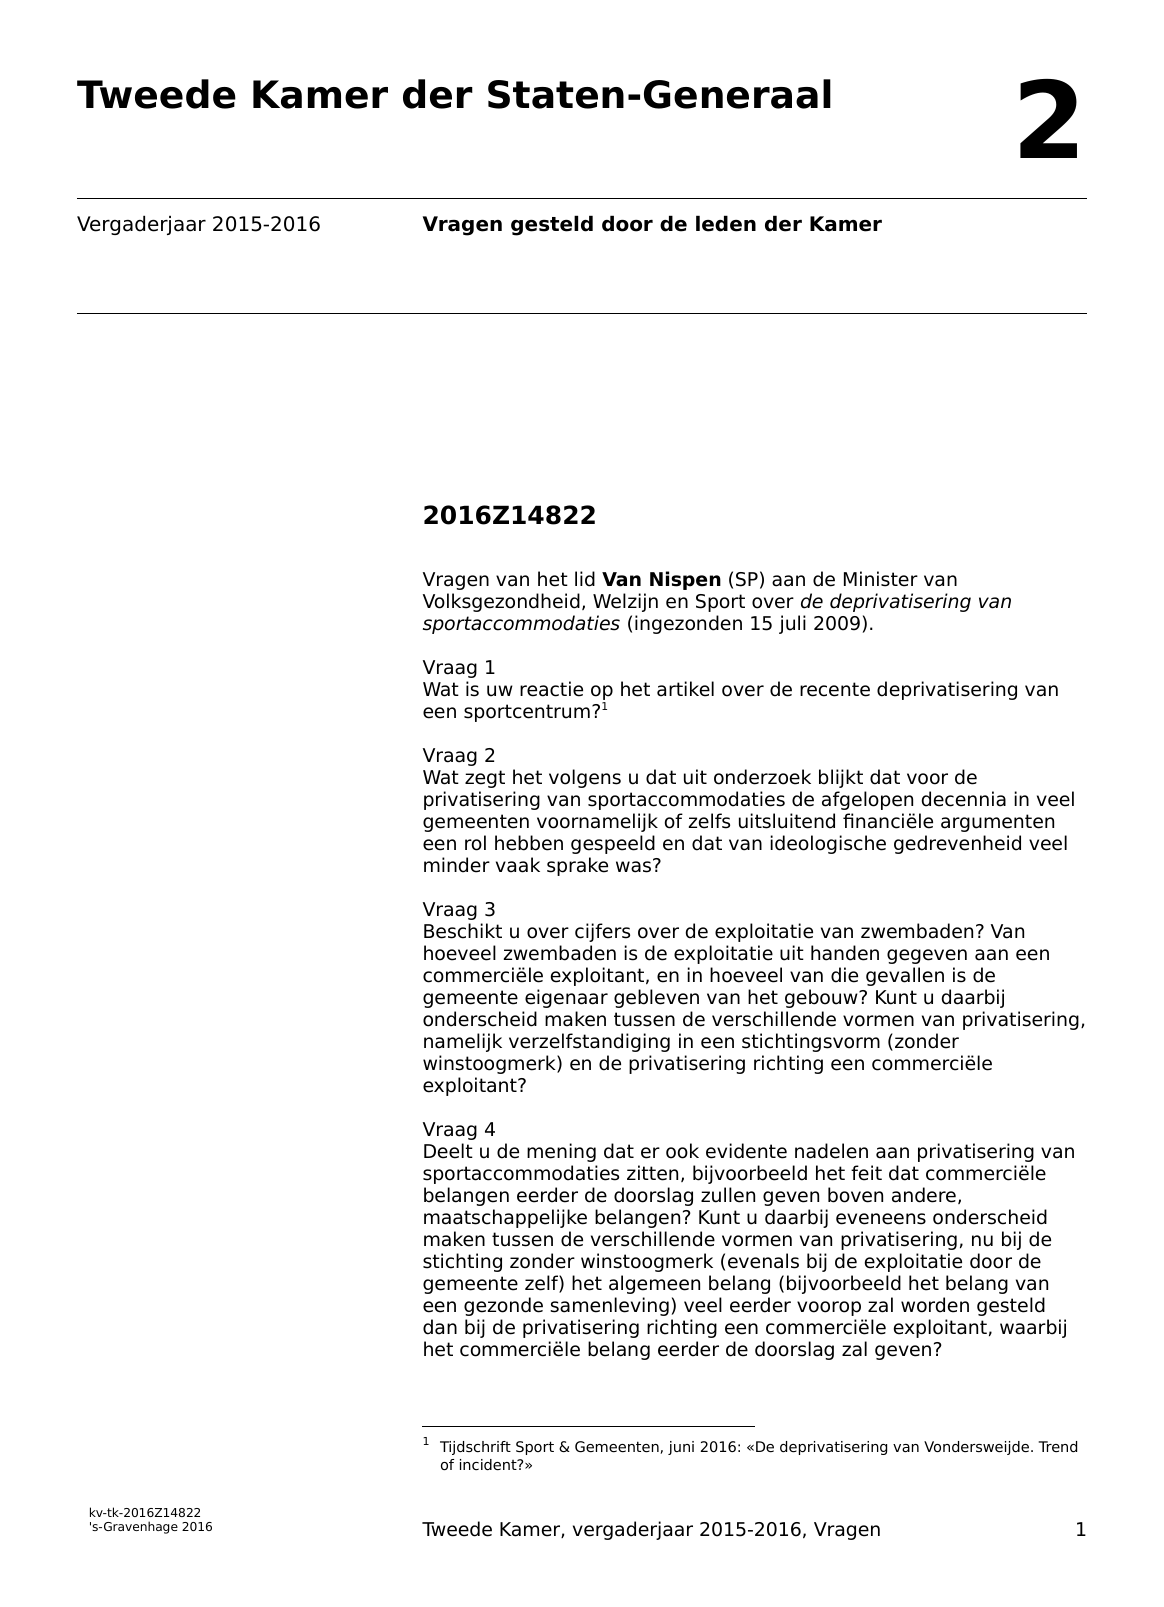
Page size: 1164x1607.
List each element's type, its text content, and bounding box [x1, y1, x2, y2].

text 's-Gravenhage 2016 [88, 1520, 323, 1534]
text Vraag 2 [422, 745, 1087, 767]
text Vraag 4 [422, 1119, 1087, 1141]
text Deelt u de mening dat er ook evidente nadelen aan privatisering van sportaccommodaties zitten, bijvoorbeeld het feit dat commerciële belangen eerder de doorslag zullen geven boven andere, maatschappelijke belangen? Kunt u daarbij eveneens onderscheid maken tussen de verschillende vormen van privatisering, nu bij de stichting zonder winstoogmerk (evenals bij de exploitatie door de gemeente zelf) het algemeen belang (bijvoorbeeld het belang van een gezonde samenleving) veel eerder voorop zal worden gesteld dan bij de privatisering richting een commerciële exploitant, waarbij het commerciële belang eerder de doorslag zal geven? [422, 1141, 1087, 1361]
text Wat zegt het volgens u dat uit onderzoek blijkt dat voor de privatisering van sportaccommodaties de afgelopen decennia in veel gemeenten voornamelijk of zelfs uitsluitend financiële argumenten een rol hebben gespeeld en dat van ideologische gedrevenheid veel minder vaak sprake was? [422, 767, 1087, 877]
text Vraag 3 [422, 899, 1087, 921]
text kv-tk-2016Z14822 [88, 1506, 323, 1520]
text Vraag 1 [422, 657, 1087, 679]
table_header 2 [886, 59, 1087, 198]
text Tijdschrift Sport & Gemeenten, juni 2016: «De deprivatisering van Vondersweijde. Trend of incident?» [422, 1435, 1087, 1474]
text Beschikt u over cijfers over de exploitatie van zwembaden? Van hoeveel zwembaden is de exploitatie uit handen gegeven aan een commerciële exploitant, en in hoeveel van die gevallen is de gemeente eigenaar gebleven van het gebouw? Kunt u daarbij onderscheid maken tussen de verschillende vormen van privatisering, namelijk verzelfstandiging in een stichtingsvorm (zonder winstoogmerk) en de privatisering richting een commerciële exploitant? [422, 921, 1087, 1097]
table_cell Vergaderjaar 2015-2016 [77, 199, 422, 313]
text Wat is uw reactie op het artikel over de recente deprivatisering van een sportcentrum? [422, 679, 1087, 723]
table_cell Vragen gesteld door de leden der Kamer [422, 199, 1087, 313]
table_header Tweede Kamer der Staten-Generaal [77, 59, 886, 198]
text 2016Z14822 [422, 501, 1087, 531]
text Vragen van het lid Van Nispen (SP) aan de Minister van Volksgezondheid, Welzijn en Sport over de deprivatisering van sportaccommodaties (ingezonden 15 juli 2009). [422, 569, 1087, 635]
